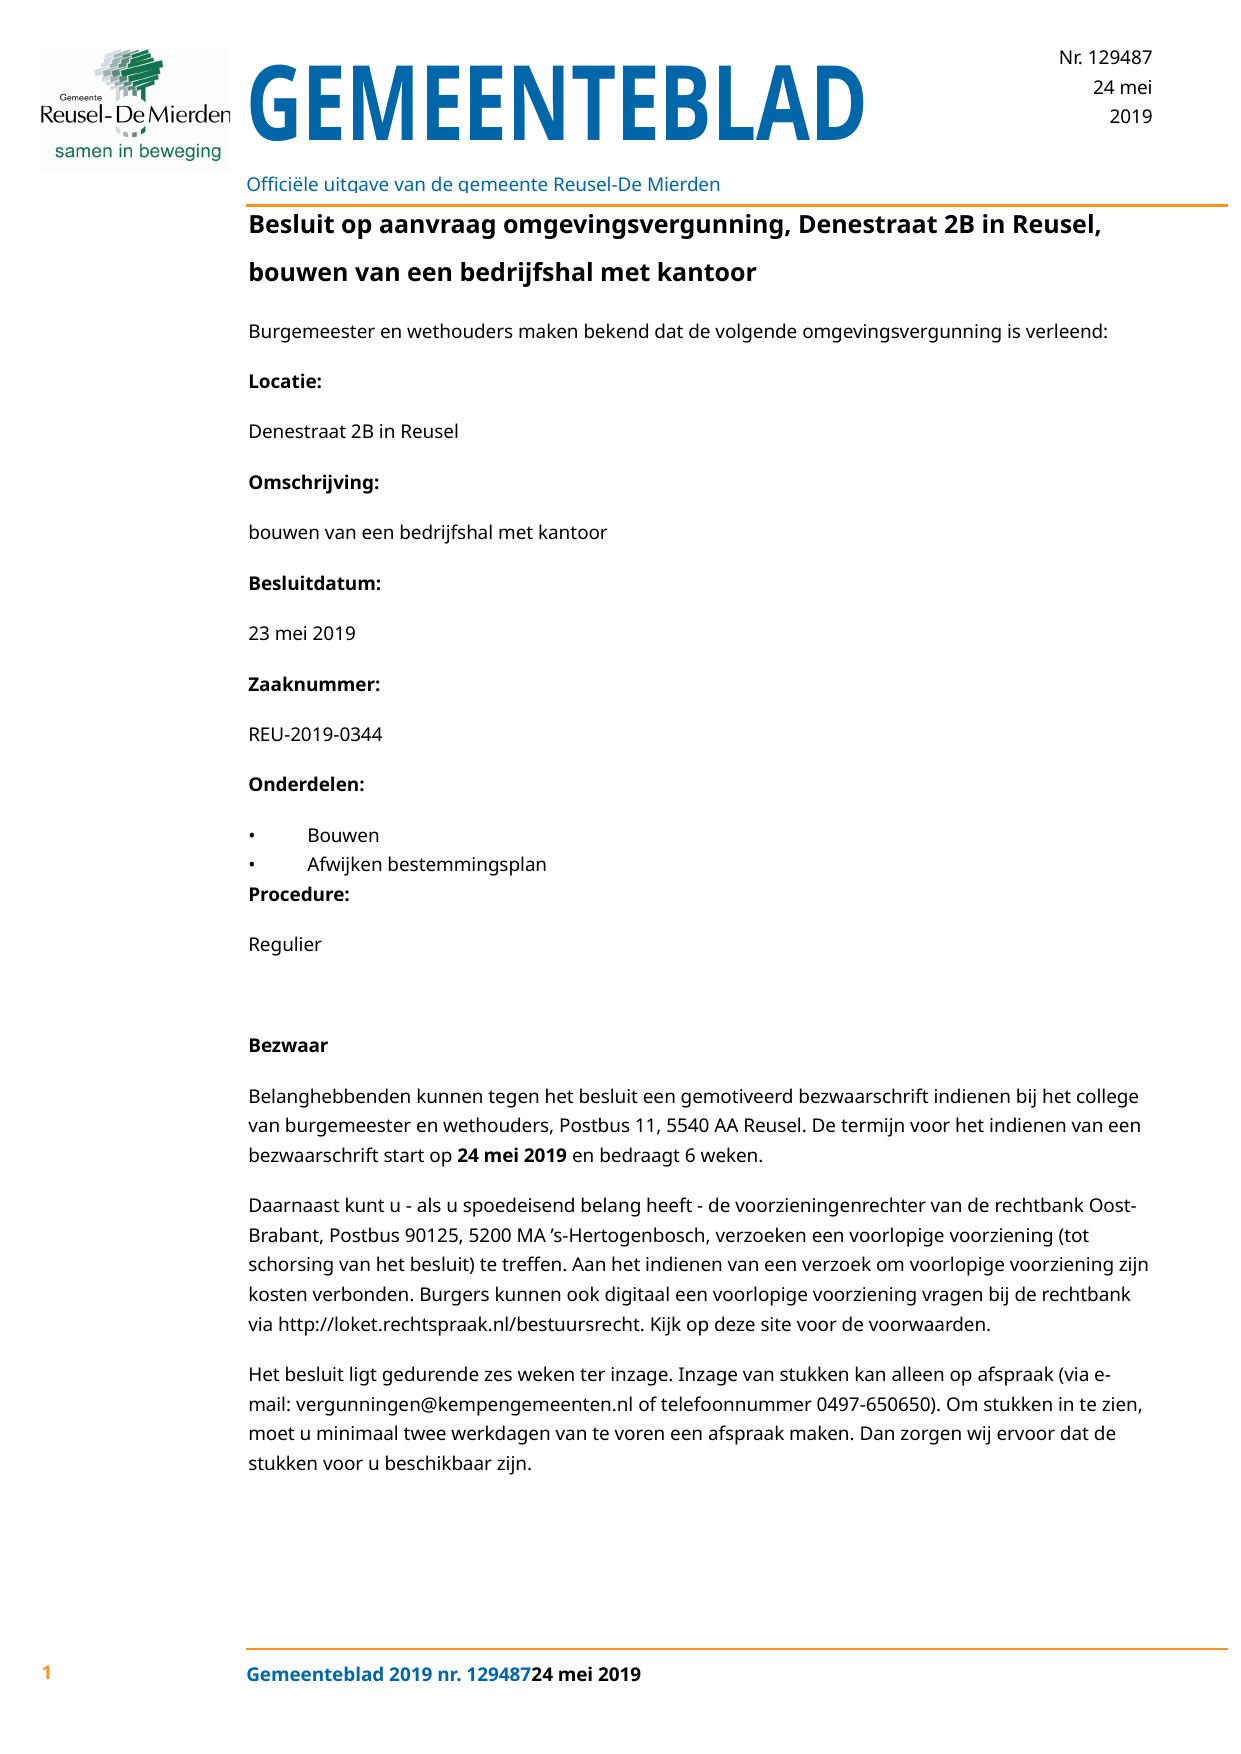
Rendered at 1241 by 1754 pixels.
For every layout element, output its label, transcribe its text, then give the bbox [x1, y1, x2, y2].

text Zaaknummer: [248, 671, 1152, 697]
text Locatie: [248, 368, 1152, 394]
text Regulier [248, 932, 1152, 957]
text Denestraat 2B in Reusel [248, 419, 1152, 444]
text bouwen van een bedrijfshal met kantoor [248, 519, 1152, 545]
text Onderdelen: [248, 772, 1152, 797]
list Bouwen [248, 822, 1152, 848]
text Burgemeester en wethouders maken bekend dat de volgende omgevingsvergunning is verleend: [248, 318, 1152, 344]
text Belanghebbenden kunnen tegen het besluit een gemotiveerd bezwaarschrift indienen bij het college van burgemeester en wethouders, Postbus 11, 5540 AA Reusel. De termijn voor het indienen van een bezwaarschrift start op 24 mei 2019 en bedraagt 6 weken. [248, 1083, 1152, 1168]
text Het besluit ligt gedurende zes weken ter inzage. Inzage van stukken kan alleen op afspraak (via e-mail: vergunningen@kempengemeenten.nl of telefoonnummer 0497-650650). Om stukken in te zien, moet u minimaal twee werkdagen van te voren een afspraak maken. Dan zorgen wij ervoor dat de stukken voor u beschikbaar zijn. [248, 1361, 1152, 1476]
text Besluit op aanvraag omgevingsvergunning, Denestraat 2B in Reusel, bouwen van een bedrijfshal met kantoor [248, 207, 1152, 288]
list Afwijken bestemmingsplan [248, 852, 1152, 877]
text Daarnaast kunt u - als u spoedeisend belang heeft - de voorzieningenrechter van de rechtbank Oost-Brabant, Postbus 90125, 5200 MA ’s-Hertogenbosch, verzoeken een voorlopige voorziening (tot schorsing van het besluit) te treffen. Aan het indienen van een verzoek om voorlopige voorziening zijn kosten verbonden. Burgers kunnen ook digitaal een voorlopige voorziening vragen bij de rechtbank via http://loket.rechtspraak.nl/bestuursrecht. Kijk op deze site voor de voorwaarden. [248, 1192, 1152, 1337]
text 23 mei 2019 [248, 620, 1152, 646]
text Bezwaar [248, 1032, 1152, 1058]
text Omschrijving: [248, 469, 1152, 495]
picture [41, 47, 231, 172]
text REU-2019-0344 [248, 721, 1152, 747]
text Procedure: [248, 881, 1152, 907]
text Besluitdatum: [248, 570, 1152, 596]
